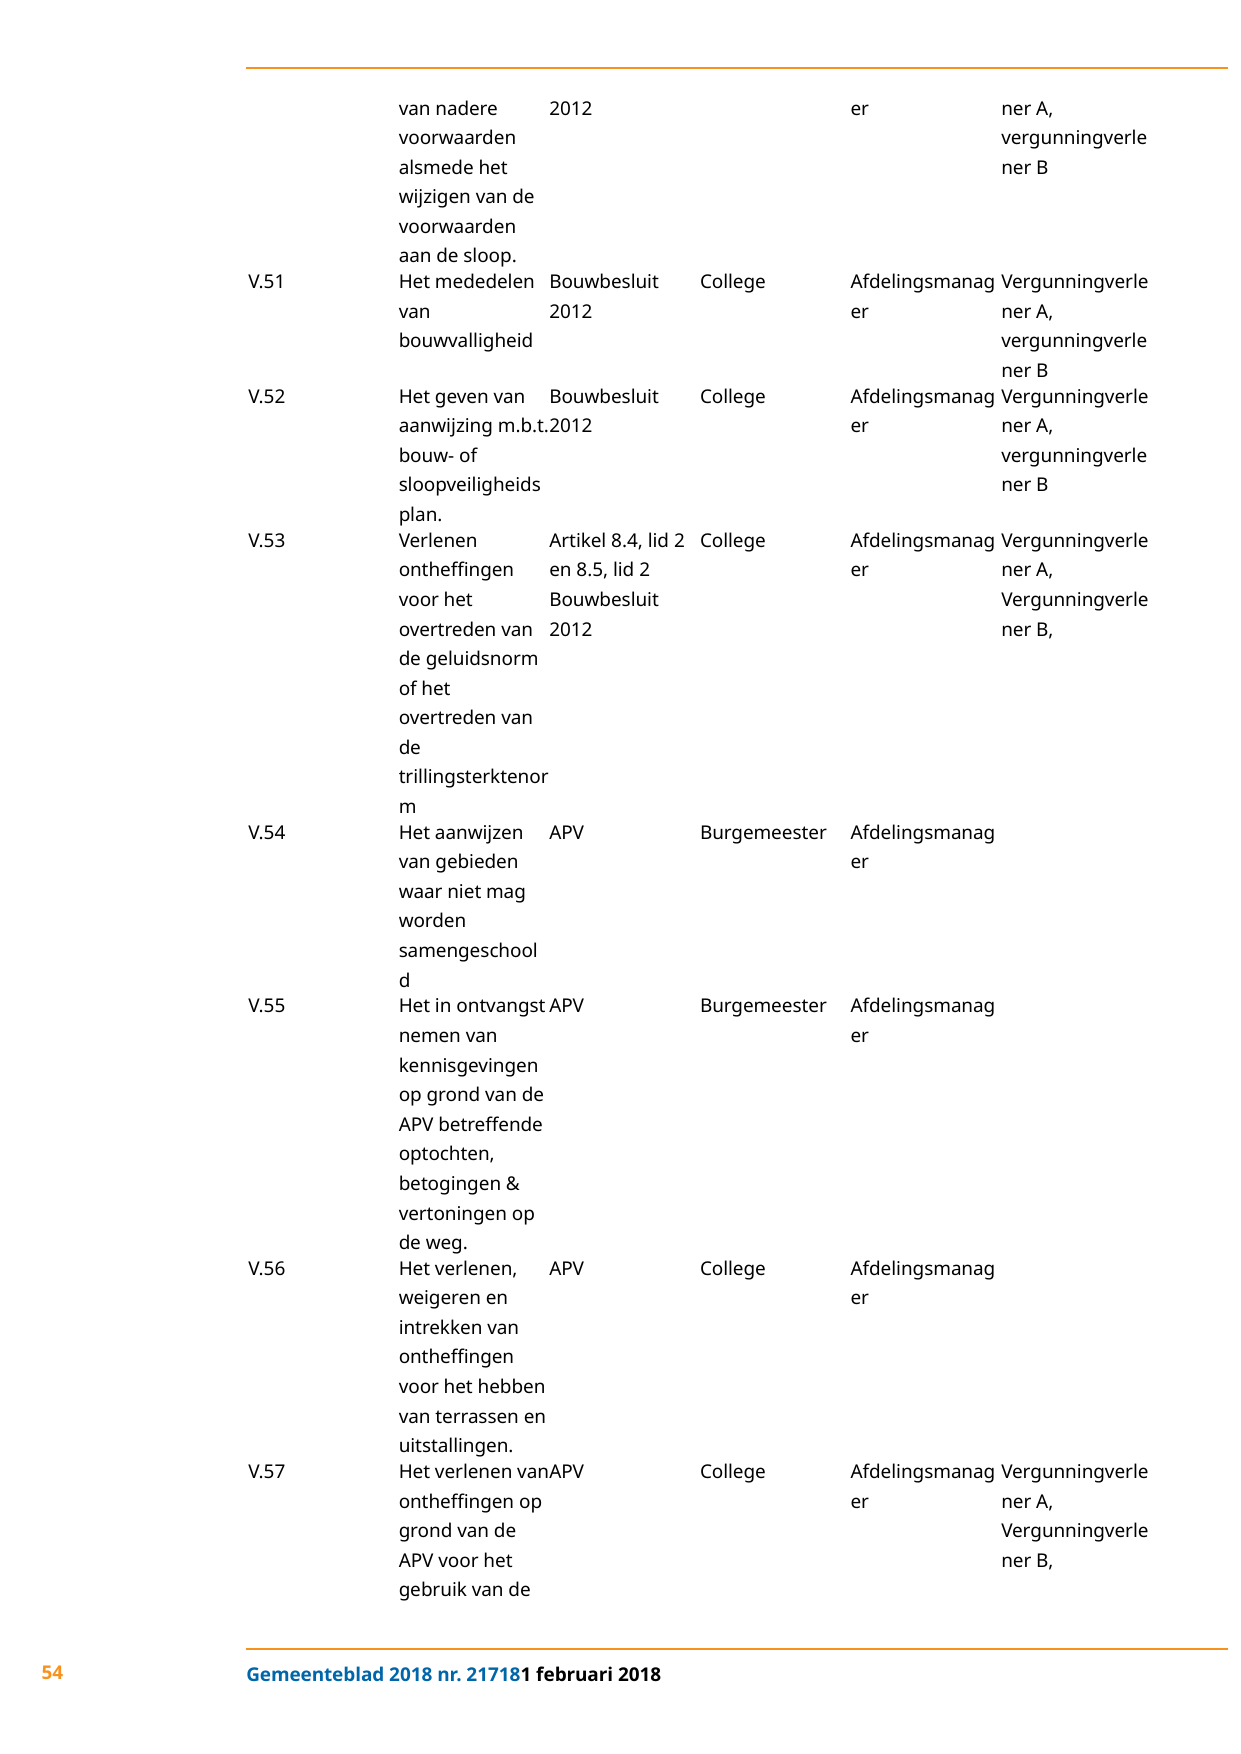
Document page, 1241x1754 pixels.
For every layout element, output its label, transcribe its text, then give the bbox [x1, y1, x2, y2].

table_cell 2012 [549, 95, 700, 268]
table_cell APV [549, 993, 700, 1255]
table_cell College [700, 383, 850, 527]
table_cell Vergunningverlener A, Vergunningverlener B, [1001, 527, 1152, 819]
table_cell Bouwbesluit 2012 [549, 383, 700, 527]
table_cell [1001, 819, 1152, 993]
table_cell Het mededelen van bouwvalligheid [399, 269, 549, 383]
table_cell [248, 95, 398, 268]
table_cell Afdelingsmanager [850, 819, 1001, 993]
table_cell V.53 [248, 527, 398, 819]
table_cell Afdelingsmanager [850, 993, 1001, 1255]
table_cell V.57 [248, 1458, 398, 1602]
table_cell van nadere voorwaarden alsmede het wijzigen van de voorwaarden aan de sloop. [399, 95, 549, 268]
table_cell Het verlenen van ontheffingen op grond van de APV voor het gebruik van de [399, 1458, 549, 1602]
table_cell Bouwbesluit 2012 [549, 269, 700, 383]
table_cell Het in ontvangst nemen van kennisgevingen op grond van de APV betreffende optochten, betogingen & vertoningen op de weg. [399, 993, 549, 1255]
picture [41, 47, 231, 172]
table_cell APV [549, 1458, 700, 1602]
table_cell V.51 [248, 269, 398, 383]
table_cell V.52 [248, 383, 398, 527]
table_cell [1001, 993, 1152, 1255]
table_cell Het geven van aanwijzing m.b.t. bouw- of sloopveiligheidsplan. [399, 383, 549, 527]
table_cell Vergunningverlener A, Vergunningverlener B, [1001, 1458, 1152, 1602]
table_cell Burgemeester [700, 993, 850, 1255]
table_cell College [700, 269, 850, 383]
table_cell V.54 [248, 819, 398, 993]
table_cell Verlenen ontheffingen voor het overtreden van de geluidsnorm of het overtreden van de trillingsterktenorm [399, 527, 549, 819]
table_cell V.55 [248, 993, 398, 1255]
table_cell College [700, 1255, 850, 1458]
table_cell [700, 95, 850, 268]
table_cell Het aanwijzen van gebieden waar niet mag worden samengeschoold [399, 819, 549, 993]
table_cell Vergunningverlener A, vergunningverlener B [1001, 269, 1152, 383]
table_cell V.56 [248, 1255, 398, 1458]
table_cell Burgemeester [700, 819, 850, 993]
table_cell Afdelingsmanager [850, 527, 1001, 819]
table_cell Afdelingsmanager [850, 1255, 1001, 1458]
table_cell APV [549, 1255, 700, 1458]
table_cell College [700, 527, 850, 819]
table_cell Artikel 8.4, lid 2 en 8.5, lid 2 Bouwbesluit 2012 [549, 527, 700, 819]
table_cell Vergunningverlener A, vergunningverlener B [1001, 383, 1152, 527]
table_cell er [850, 95, 1001, 268]
table_cell APV [549, 819, 700, 993]
table_cell [1001, 1255, 1152, 1458]
table_cell Afdelingsmanager [850, 1458, 1001, 1602]
table_cell Het verlenen, weigeren en intrekken van ontheffingen voor het hebben van terrassen en uitstallingen. [399, 1255, 549, 1458]
table_cell Afdelingsmanager [850, 269, 1001, 383]
table_cell Afdelingsmanager [850, 383, 1001, 527]
table_cell College [700, 1458, 850, 1602]
table_cell ner A, vergunningverlener B [1001, 95, 1152, 268]
